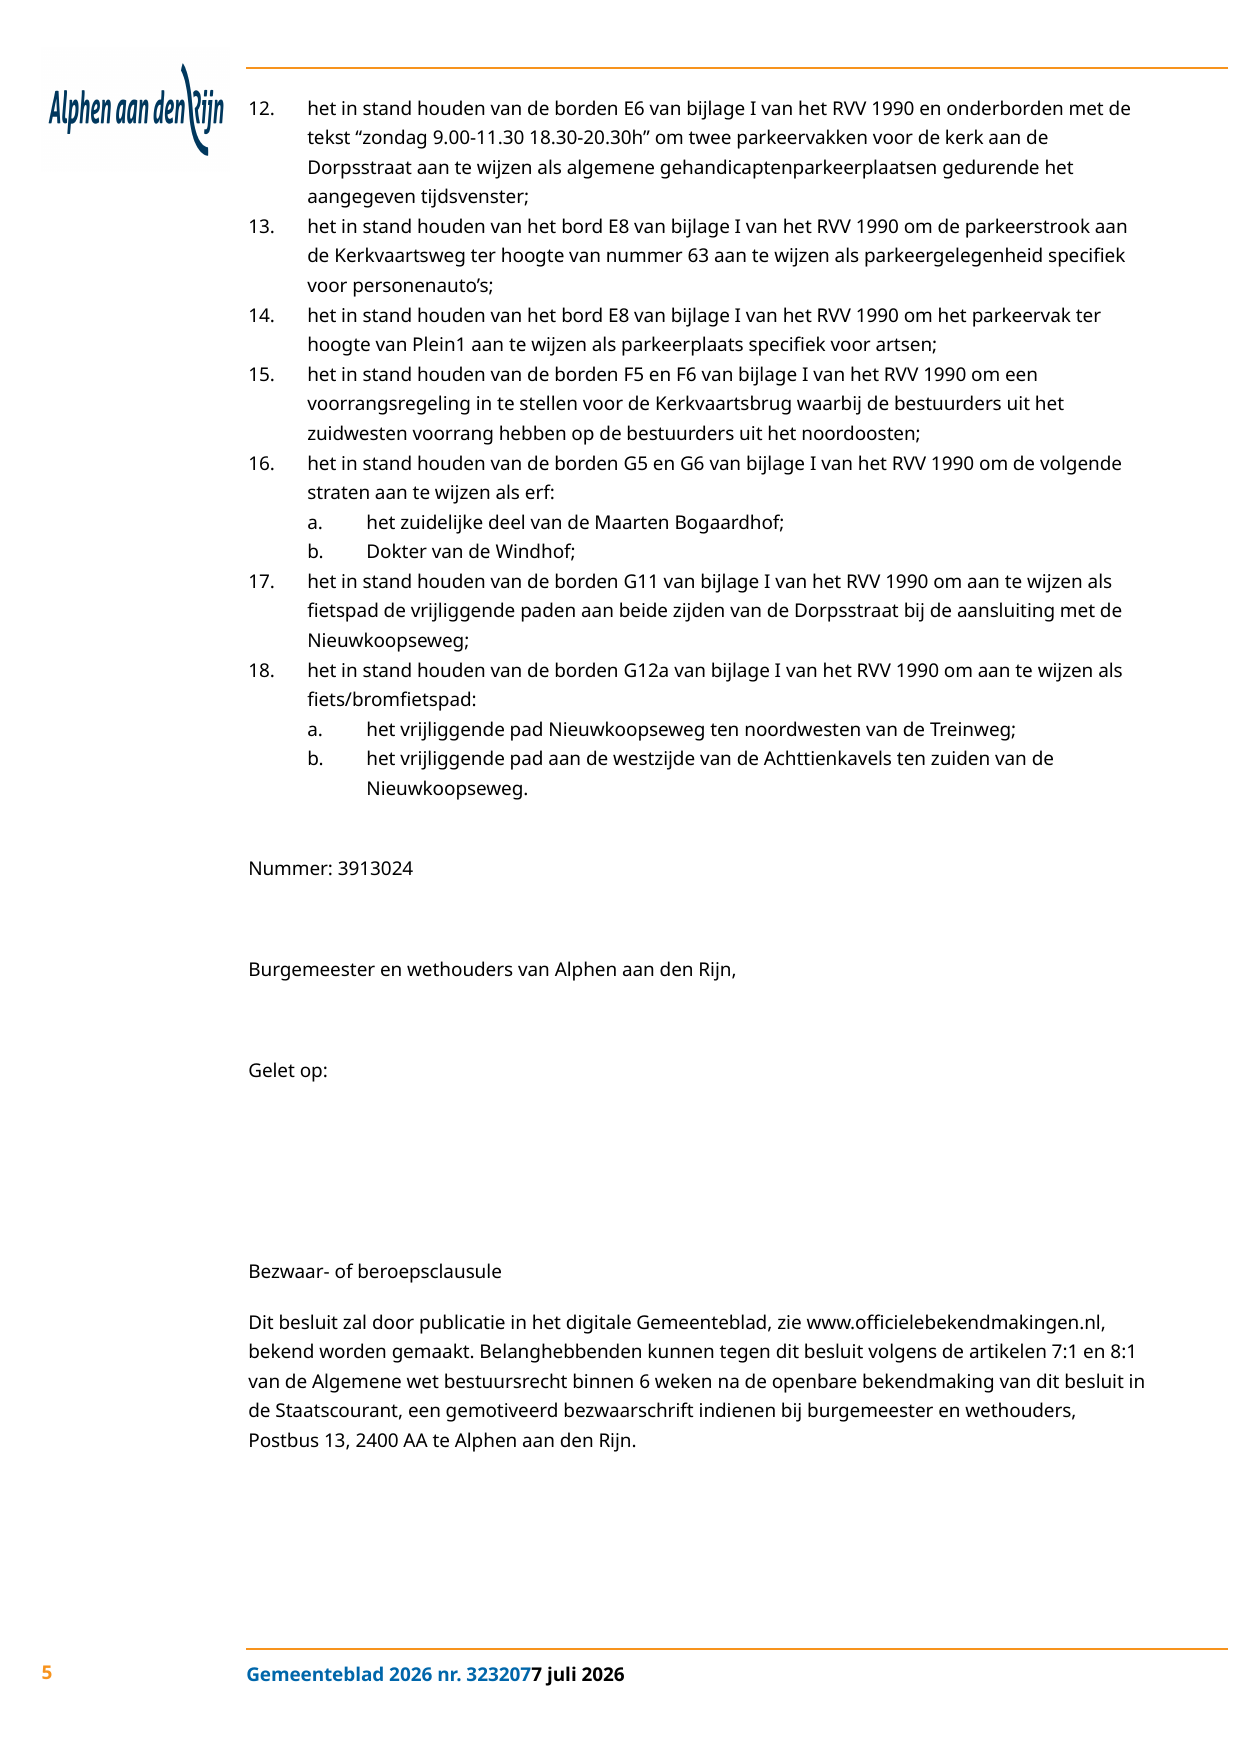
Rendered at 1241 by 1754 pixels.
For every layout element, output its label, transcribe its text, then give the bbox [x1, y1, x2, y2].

list het in stand houden van de borden G12a van bijlage I van het RVV 1990 om aan te wijzen als fiets/bromfietspad: [248, 657, 1152, 712]
list het in stand houden van de borden G11 van bijlage I van het RVV 1990 om aan te wijzen als fietspad de vrijliggende paden aan beide zijden van de Dorpsstraat bij de aansluiting met de Nieuwkoopseweg; [248, 568, 1152, 653]
list het zuidelijke deel van de Maarten Bogaardhof; [307, 509, 1152, 535]
list het vrijliggende pad aan de westzijde van de Achttienkavels ten zuiden van de Nieuwkoopseweg. [307, 746, 1152, 801]
list het in stand houden van de borden F5 en F6 van bijlage I van het RVV 1990 om een voorrangsregeling in te stellen voor de Kerkvaartsbrug waarbij de bestuurders uit het zuidwesten voorrang hebben op de bestuurders uit het noordoosten; [248, 361, 1152, 446]
picture [41, 47, 231, 172]
text Gelet op: [248, 1057, 1152, 1083]
list Dokter van de Windhof; [307, 538, 1152, 564]
list het in stand houden van de borden E6 van bijlage I van het RVV 1990 en onderborden met de tekst “zondag 9.00-11.30 18.30-20.30h” om twee parkeervakken voor de kerk aan de Dorpsstraat aan te wijzen als algemene gehandicaptenparkeerplaatsen gedurende het aangegeven tijdsvenster; [248, 95, 1152, 209]
list het in stand houden van het bord E8 van bijlage I van het RVV 1990 om de parkeerstrook aan de Kerkvaartsweg ter hoogte van nummer 63 aan te wijzen als parkeergelegenheid specifiek voor personenauto’s; [248, 213, 1152, 298]
text Dit besluit zal door publicatie in het digitale Gemeenteblad, zie www.officielebekendmakingen.nl, bekend worden gemaakt. Belanghebbenden kunnen tegen dit besluit volgens de artikelen 7:1 en 8:1 van de Algemene wet bestuursrecht binnen 6 weken na de openbare bekendmaking van dit besluit in de Staatscourant, een gemotiveerd bezwaarschrift indienen bij burgemeester en wethouders, Postbus 13, 2400 AA te Alphen aan den Rijn. [248, 1309, 1152, 1453]
text Burgemeester en wethouders van Alphen aan den Rijn, [248, 956, 1152, 982]
list het vrijliggende pad Nieuwkoopseweg ten noordwesten van de Treinweg; [307, 716, 1152, 742]
list het in stand houden van het bord E8 van bijlage I van het RVV 1990 om het parkeervak ter hoogte van Plein1 aan te wijzen als parkeerplaats specifiek voor artsen; [248, 302, 1152, 357]
list het in stand houden van de borden G5 en G6 van bijlage I van het RVV 1990 om de volgende straten aan te wijzen als erf: [248, 450, 1152, 505]
text Bezwaar- of beroepsclausule [248, 1258, 1152, 1284]
text Nummer: 3913024 [248, 855, 1152, 881]
